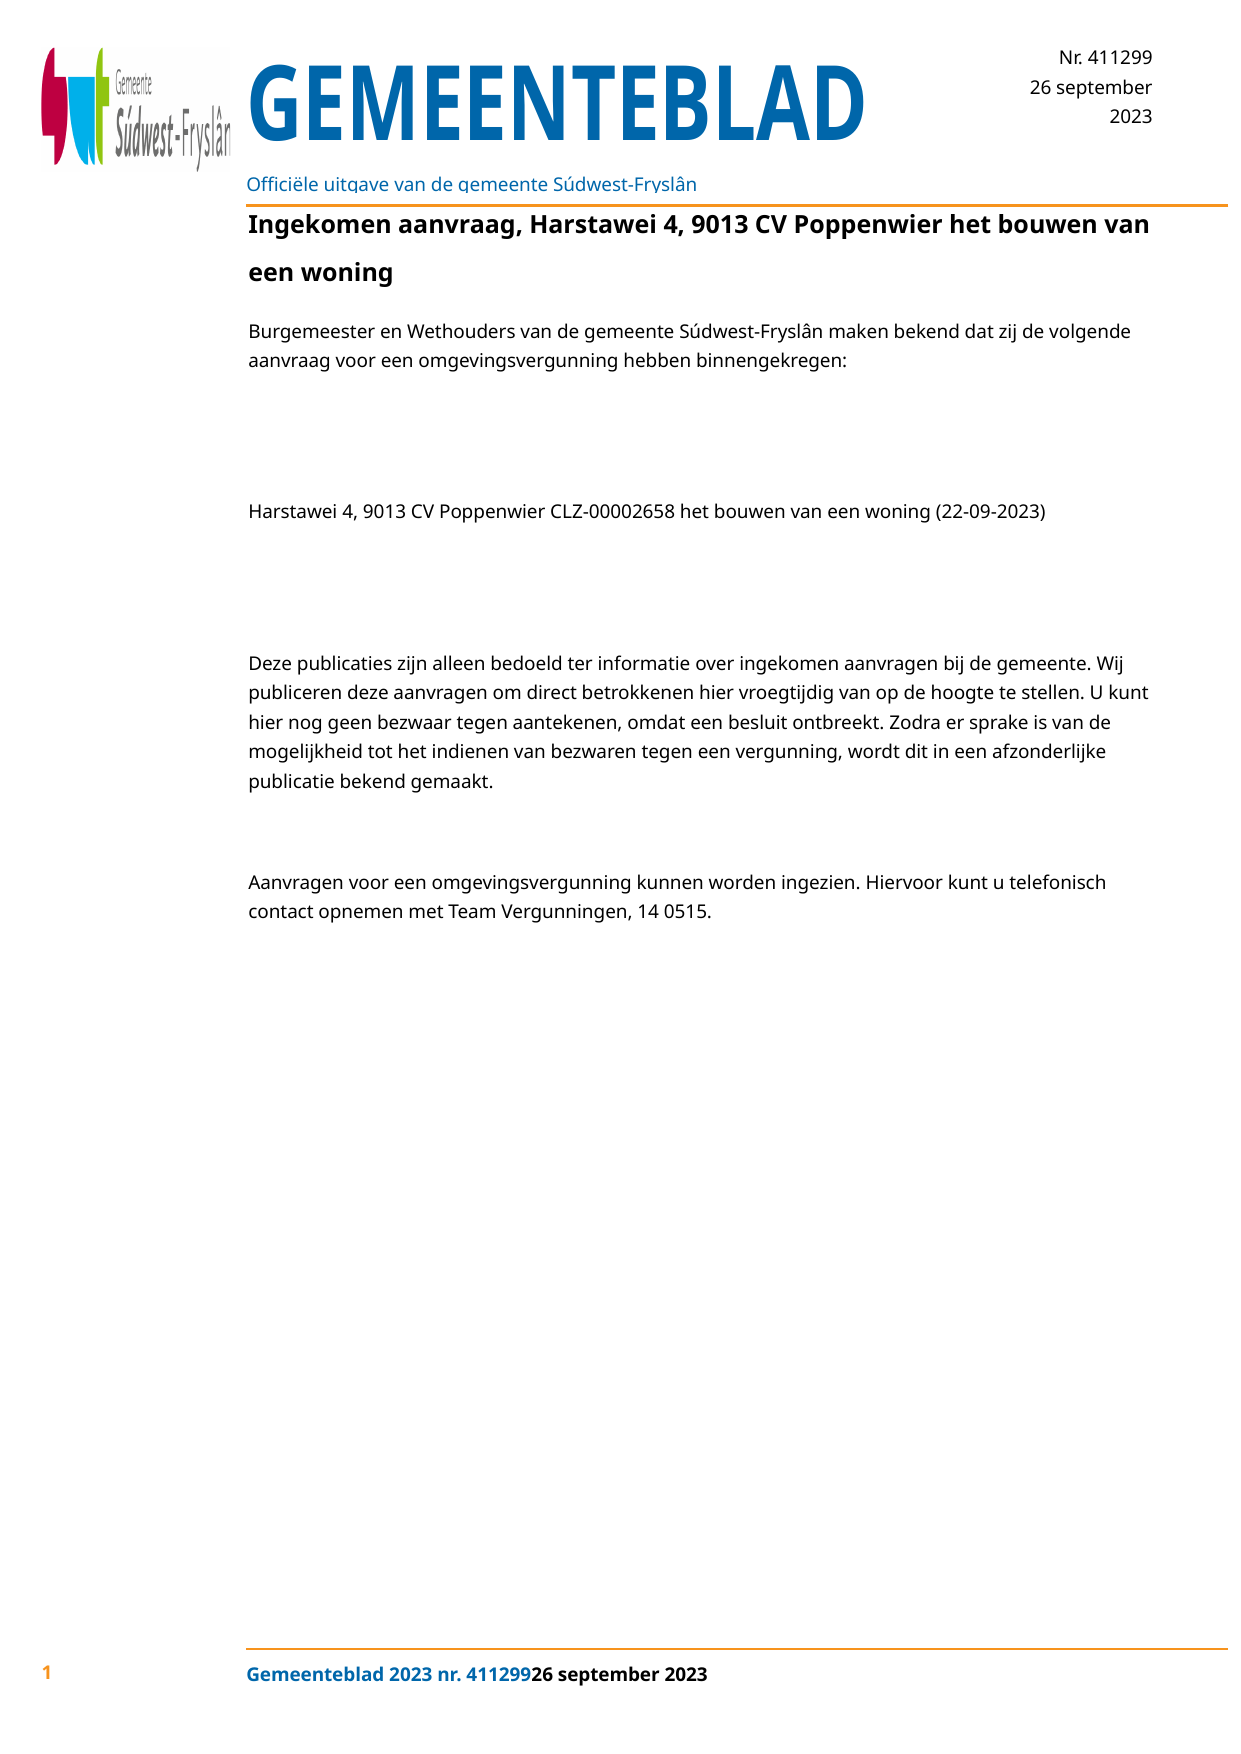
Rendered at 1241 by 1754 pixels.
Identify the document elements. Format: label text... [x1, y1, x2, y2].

text Aanvragen voor een omgevingsvergunning kunnen worden ingezien. Hiervoor kunt u telefonisch contact opnemen met Team Vergunningen, 14 0515. [248, 869, 1152, 924]
picture [41, 47, 231, 172]
text Deze publicaties zijn alleen bedoeld ter informatie over ingekomen aanvragen bij de gemeente. Wij publiceren deze aanvragen om direct betrokkenen hier vroegtijdig van op de hoogte te stellen. U kunt hier nog geen bezwaar tegen aantekenen, omdat een besluit ontbreekt. Zodra er sprake is van de mogelijkheid tot het indienen van bezwaren tegen een vergunning, wordt dit in een afzonderlijke publicatie bekend gemaakt. [248, 650, 1152, 794]
text Harstawei 4, 9013 CV Poppenwier CLZ-00002658 het bouwen van een woning (22-09-2023) [248, 499, 1152, 524]
text Ingekomen aanvraag, Harstawei 4, 9013 CV Poppenwier het bouwen van een woning [248, 207, 1152, 288]
text Burgemeester en Wethouders van de gemeente Súdwest-Fryslân maken bekend dat zij de volgende aanvraag voor een omgevingsvergunning hebben binnengekregen: [248, 318, 1152, 373]
